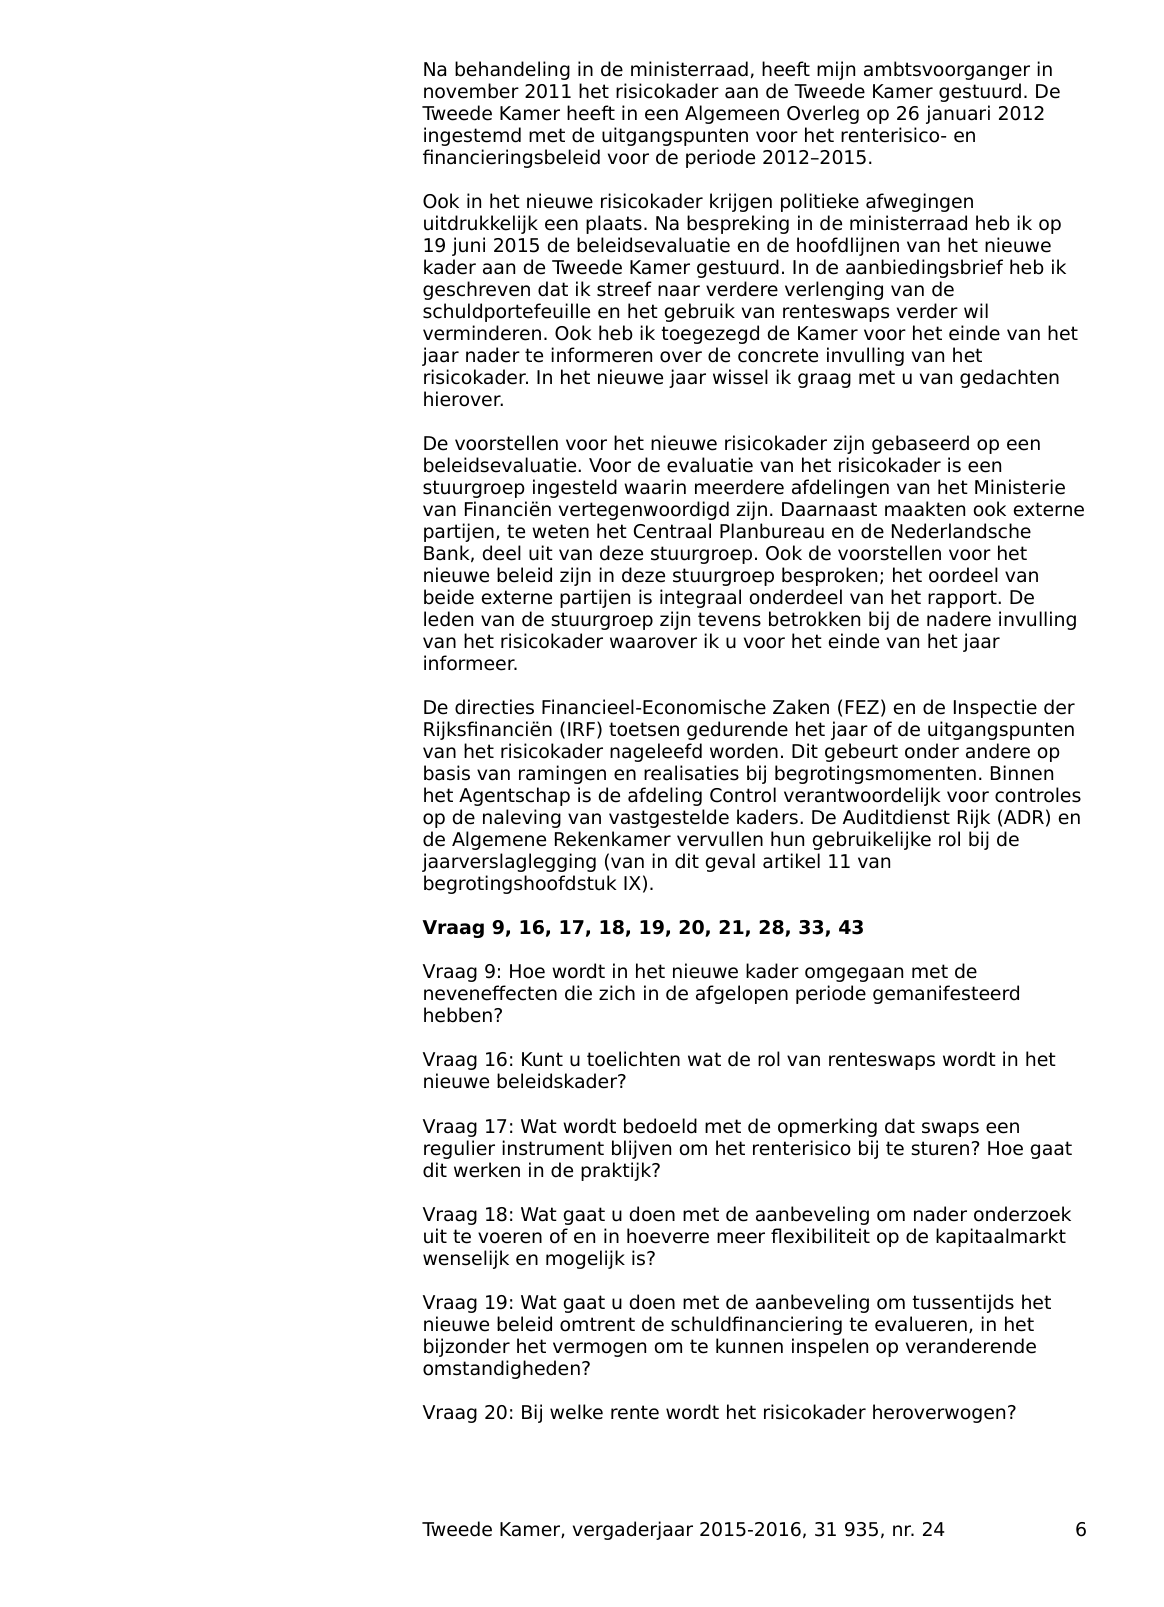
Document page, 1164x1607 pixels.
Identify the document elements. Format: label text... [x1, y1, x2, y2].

text Vraag 9: Hoe wordt in het nieuwe kader omgegaan met de neveneffecten die zich in de afgelopen periode gemanifesteerd hebben? [422, 961, 1087, 1027]
text Na behandeling in de ministerraad, heeft mijn ambtsvoorganger in november 2011 het risicokader aan de Tweede Kamer gestuurd. De Tweede Kamer heeft in een Algemeen Overleg op 26 januari 2012 ingestemd met de uitgangspunten voor het renterisico- en financieringsbeleid voor de periode 2012–2015. [422, 59, 1087, 169]
subtitle Vraag 9, 16, 17, 18, 19, 20, 21, 28, 33, 43 [422, 917, 1087, 939]
text Vraag 17: Wat wordt bedoeld met de opmerking dat swaps een regulier instrument blijven om het renterisico bij te sturen? Hoe gaat dit werken in de praktijk? [422, 1116, 1087, 1181]
text Ook in het nieuwe risicokader krijgen politieke afwegingen uitdrukkelijk een plaats. Na bespreking in de ministerraad heb ik op 19 juni 2015 de beleidsevaluatie en de hoofdlijnen van het nieuwe kader aan de Tweede Kamer gestuurd. In de aanbiedingsbrief heb ik geschreven dat ik streef naar verdere verlenging van de schuldportefeuille en het gebruik van renteswaps verder wil verminderen. Ook heb ik toegezegd de Kamer voor het einde van het jaar nader te informeren over de concrete invulling van het risicokader. In het nieuwe jaar wissel ik graag met u van gedachten hierover. [422, 191, 1087, 411]
text Vraag 16: Kunt u toelichten wat de rol van renteswaps wordt in het nieuwe beleidskader? [422, 1049, 1087, 1093]
text Vraag 20: Bij welke rente wordt het risicokader heroverwogen? [422, 1402, 1087, 1424]
text De directies Financieel-Economische Zaken (FEZ) en de Inspectie der Rijksfinanciën (IRF) toetsen gedurende het jaar of de uitgangspunten van het risicokader nageleefd worden. Dit gebeurt onder andere op basis van ramingen en realisaties bij begrotingsmomenten. Binnen het Agentschap is de afdeling Control verantwoordelijk voor controles op de naleving van vastgestelde kaders. De Auditdienst Rijk (ADR) en de Algemene Rekenkamer vervullen hun gebruikelijke rol bij de jaarverslaglegging (van in dit geval artikel 11 van begrotingshoofdstuk IX). [422, 697, 1087, 895]
text Vraag 18: Wat gaat u doen met de aanbeveling om nader onderzoek uit te voeren of en in hoeverre meer flexibiliteit op de kapitaalmarkt wenselijk en mogelijk is? [422, 1204, 1087, 1269]
text De voorstellen voor het nieuwe risicokader zijn gebaseerd op een beleidsevaluatie. Voor de evaluatie van het risicokader is een stuurgroep ingesteld waarin meerdere afdelingen van het Ministerie van Financiën vertegenwoordigd zijn. Daarnaast maakten ook externe partijen, te weten het Centraal Planbureau en de Nederlandsche Bank, deel uit van deze stuurgroep. Ook de voorstellen voor het nieuwe beleid zijn in deze stuurgroep besproken; het oordeel van beide externe partijen is integraal onderdeel van het rapport. De leden van de stuurgroep zijn tevens betrokken bij de nadere invulling van het risicokader waarover ik u voor het einde van het jaar informeer. [422, 433, 1087, 675]
text Vraag 19: Wat gaat u doen met de aanbeveling om tussentijds het nieuwe beleid omtrent de schuldfinanciering te evalueren, in het bijzonder het vermogen om te kunnen inspelen op veranderende omstandigheden? [422, 1292, 1087, 1380]
